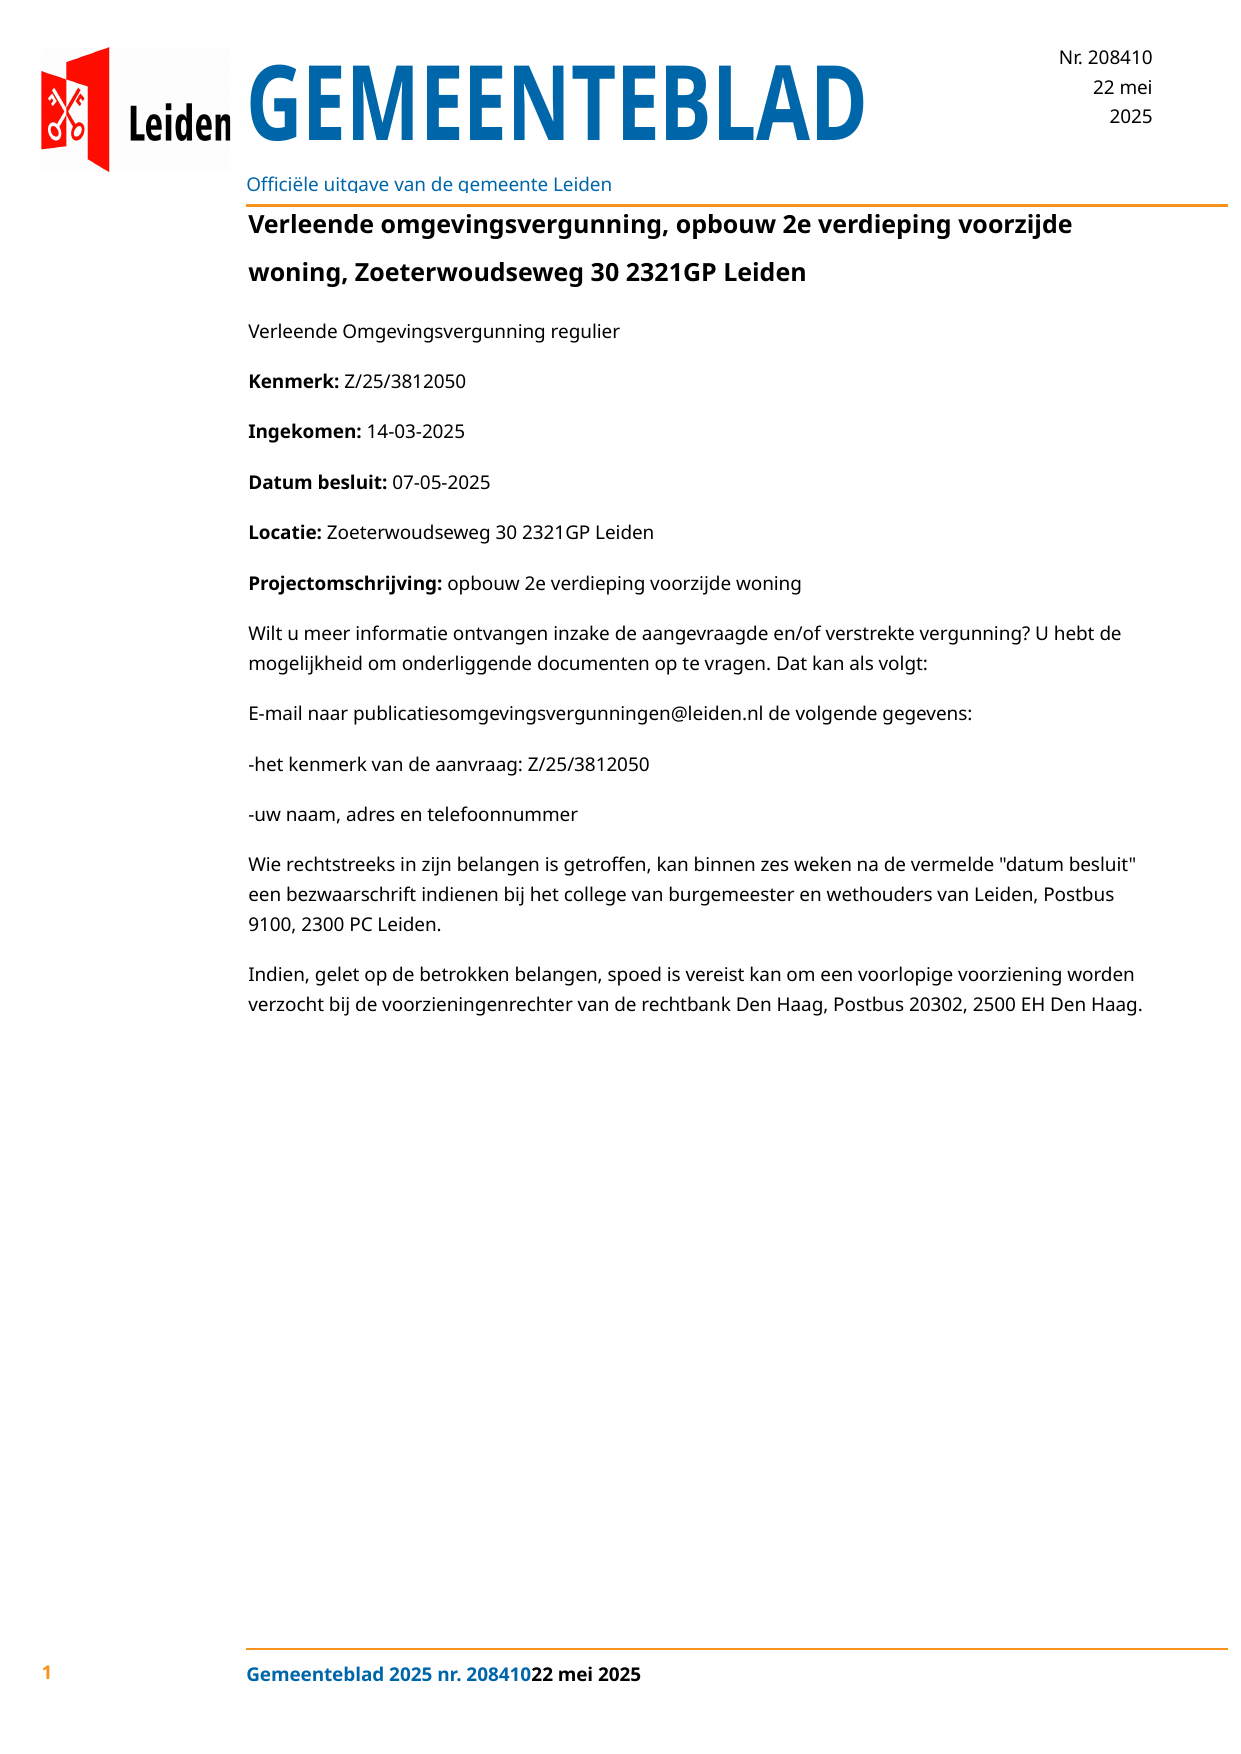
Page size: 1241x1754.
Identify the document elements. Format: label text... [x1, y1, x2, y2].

text Wilt u meer informatie ontvangen inzake de aangevraagde en/of verstrekte vergunning? U hebt de mogelijkheid om onderliggende documenten op te vragen. Dat kan als volgt: [248, 620, 1152, 676]
text Indien, gelet op de betrokken belangen, spoed is vereist kan om een voorlopige voorziening worden verzocht bij de voorzieningenrechter van de rechtbank Den Haag, Postbus 20302, 2500 EH Den Haag. [248, 961, 1152, 1017]
text Ingekomen: 14-03-2025 [248, 419, 1152, 444]
text Wie rechtstreeks in zijn belangen is getroffen, kan binnen zes weken na de vermelde "datum besluit" een bezwaarschrift indienen bij het college van burgemeester en wethouders van Leiden, Postbus 9100, 2300 PC Leiden. [248, 852, 1152, 937]
text Verleende Omgevingsvergunning regulier [248, 318, 1152, 344]
text Locatie: Zoeterwoudseweg 30 2321GP Leiden [248, 519, 1152, 545]
picture [41, 47, 231, 172]
text E-mail naar publicatiesomgevingsvergunningen@leiden.nl de volgende gegevens: [248, 700, 1152, 726]
text -uw naam, adres en telefoonnummer [248, 801, 1152, 827]
text Datum besluit: 07-05-2025 [248, 469, 1152, 495]
text Kenmerk: Z/25/3812050 [248, 368, 1152, 394]
text Projectomschrijving: opbouw 2e verdieping voorzijde woning [248, 570, 1152, 596]
text -het kenmerk van de aanvraag: Z/25/3812050 [248, 751, 1152, 777]
text Verleende omgevingsvergunning, opbouw 2e verdieping voorzijde woning, Zoeterwoudseweg 30 2321GP Leiden [248, 207, 1152, 288]
